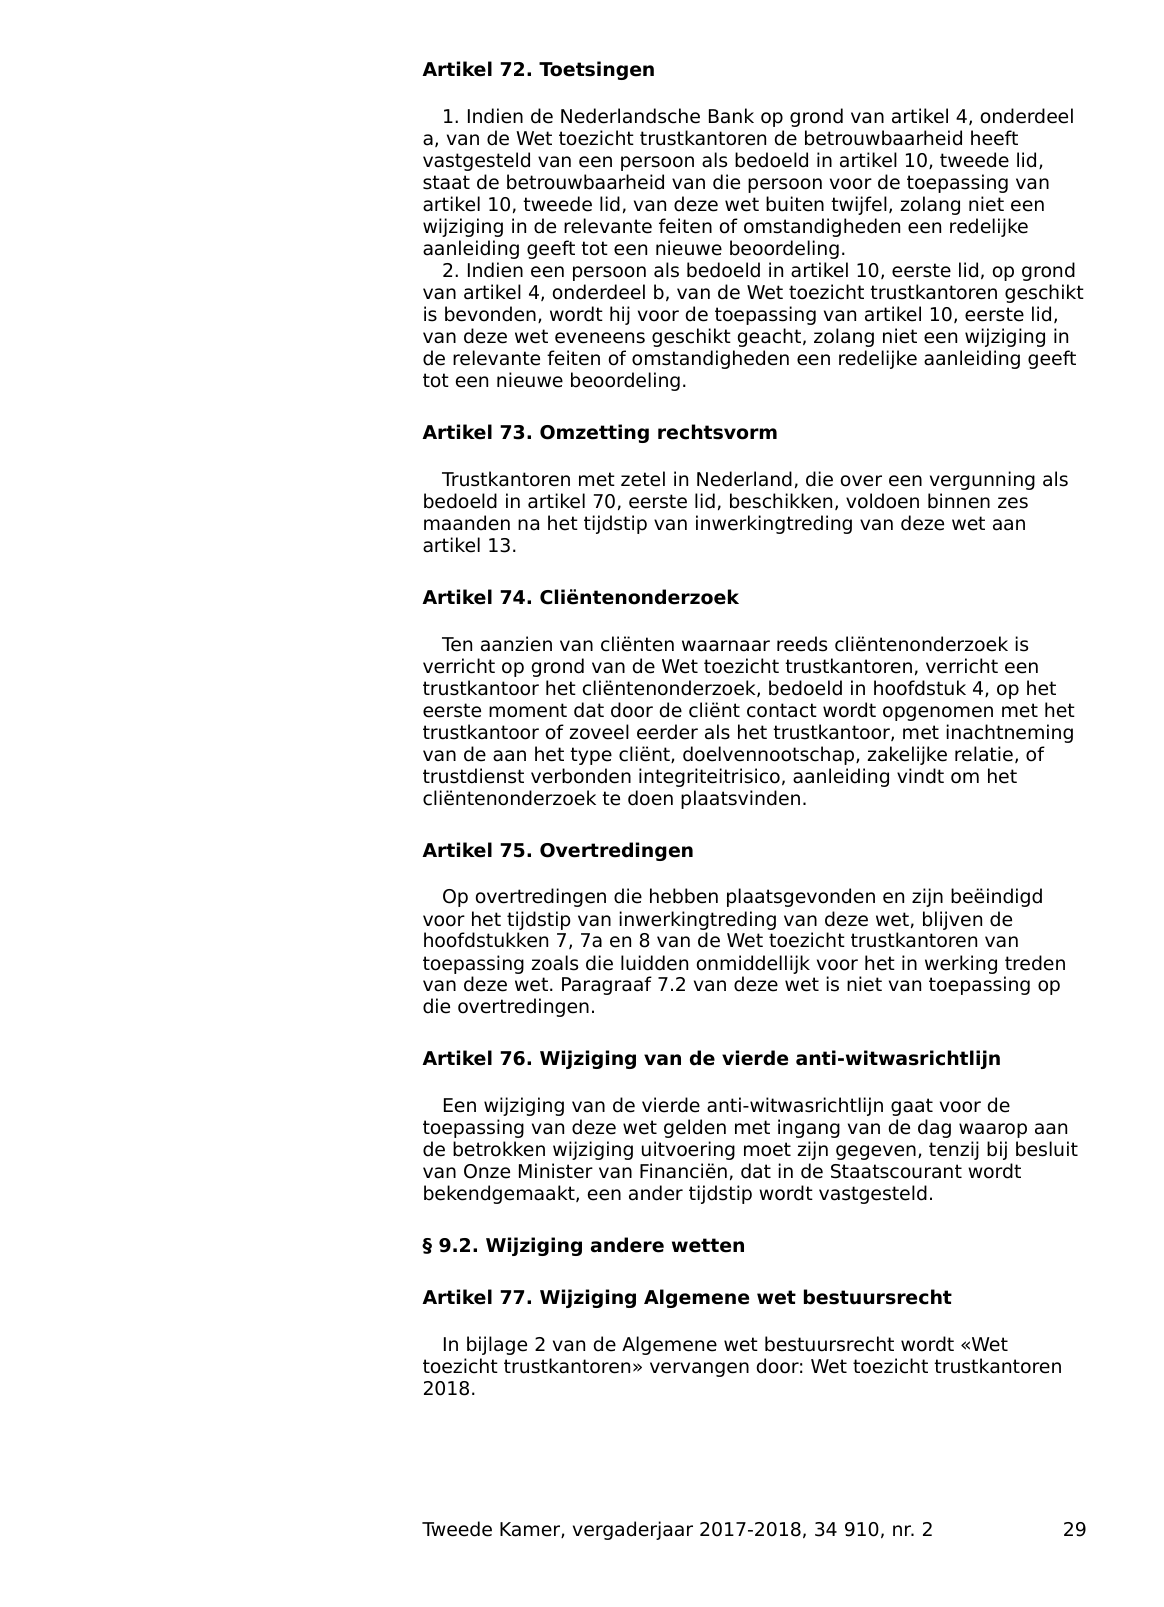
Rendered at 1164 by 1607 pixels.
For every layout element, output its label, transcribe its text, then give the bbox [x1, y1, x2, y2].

subtitle Artikel 74. Cliëntenonderzoek [422, 587, 1087, 609]
text 1. Indien de Nederlandsche Bank op grond van artikel 4, onderdeel a, van de Wet toezicht trustkantoren de betrouwbaarheid heeft vastgesteld van een persoon als bedoeld in artikel 10, tweede lid, staat de betrouwbaarheid van die persoon voor de toepassing van artikel 10, tweede lid, van deze wet buiten twijfel, zolang niet een wijziging in de relevante feiten of omstandigheden een redelijke aanleiding geeft tot een nieuwe beoordeling. [422, 106, 1087, 260]
text In bijlage 2 van de Algemene wet bestuursrecht wordt «Wet toezicht trustkantoren» vervangen door: Wet toezicht trustkantoren 2018. [422, 1334, 1087, 1400]
subtitle Artikel 72. Toetsingen [422, 59, 1087, 81]
text Een wijziging van de vierde anti-witwasrichtlijn gaat voor de toepassing van deze wet gelden met ingang van de dag waarop aan de betrokken wijziging uitvoering moet zijn gegeven, tenzij bij besluit van Onze Minister van Financiën, dat in de Staatscourant wordt bekendgemaakt, een ander tijdstip wordt vastgesteld. [422, 1095, 1087, 1205]
subtitle Artikel 75. Overtredingen [422, 839, 1087, 861]
text Trustkantoren met zetel in Nederland, die over een vergunning als bedoeld in artikel 70, eerste lid, beschikken, voldoen binnen zes maanden na het tijdstip van inwerkingtreding van deze wet aan artikel 13. [422, 469, 1087, 557]
text Ten aanzien van cliënten waarnaar reeds cliëntenonderzoek is verricht op grond van de Wet toezicht trustkantoren, verricht een trustkantoor het cliëntenonderzoek, bedoeld in hoofdstuk 4, op het eerste moment dat door de cliënt contact wordt opgenomen met het trustkantoor of zoveel eerder als het trustkantoor, met inachtneming van de aan het type cliënt, doelvennootschap, zakelijke relatie, of trustdienst verbonden integriteitrisico, aanleiding vindt om het cliëntenonderzoek te doen plaatsvinden. [422, 634, 1087, 809]
subtitle Artikel 77. Wijziging Algemene wet bestuursrecht [422, 1287, 1087, 1309]
text Op overtredingen die hebben plaatsgevonden en zijn beëindigd voor het tijdstip van inwerkingtreding van deze wet, blijven de hoofdstukken 7, 7a en 8 van de Wet toezicht trustkantoren van toepassing zoals die luidden onmiddellijk voor het in werking treden van deze wet. Paragraaf 7.2 van deze wet is niet van toepassing op die overtredingen. [422, 886, 1087, 1018]
subtitle Artikel 76. Wijziging van de vierde anti-witwasrichtlijn [422, 1048, 1087, 1070]
subtitle Artikel 73. Omzetting rechtsvorm [422, 422, 1087, 444]
text 2. Indien een persoon als bedoeld in artikel 10, eerste lid, op grond van artikel 4, onderdeel b, van de Wet toezicht trustkantoren geschikt is bevonden, wordt hij voor de toepassing van artikel 10, eerste lid, van deze wet eveneens geschikt geacht, zolang niet een wijziging in de relevante feiten of omstandigheden een redelijke aanleiding geeft tot een nieuwe beoordeling. [422, 260, 1087, 392]
subtitle § 9.2. Wijziging andere wetten [422, 1235, 1087, 1257]
